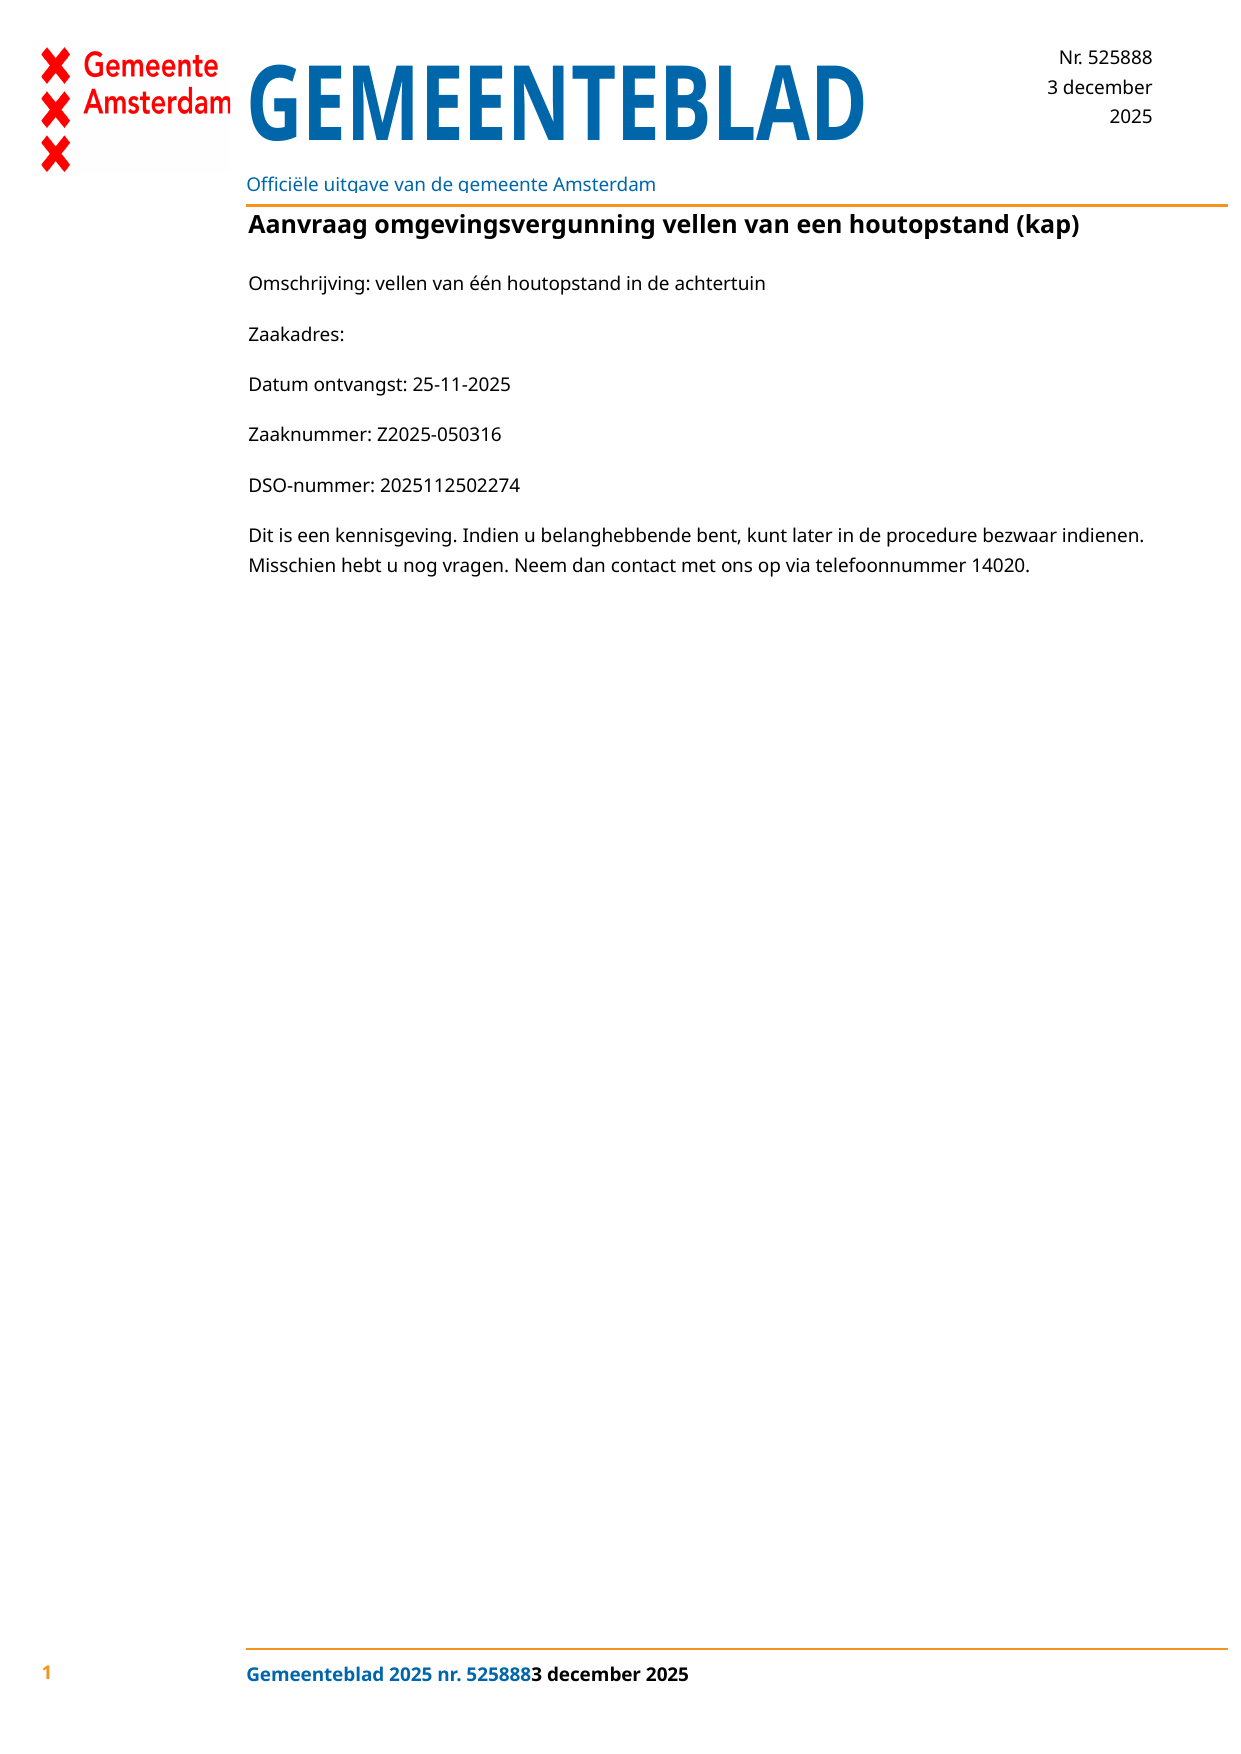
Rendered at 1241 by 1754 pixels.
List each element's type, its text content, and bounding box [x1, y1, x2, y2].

text Omschrijving: vellen van één houtopstand in de achtertuin [248, 270, 1152, 296]
text Datum ontvangst: 25-11-2025 [248, 371, 1152, 397]
picture [41, 47, 231, 172]
text Aanvraag omgevingsvergunning vellen van een houtopstand (kap) [248, 207, 1152, 241]
text Zaaknummer: Z2025-050316 [248, 422, 1152, 447]
text Zaakadres: [248, 321, 1152, 346]
text DSO-nummer: 2025112502274 [248, 472, 1152, 498]
text Dit is een kennisgeving. Indien u belanghebbende bent, kunt later in de procedure bezwaar indienen. Misschien hebt u nog vragen. Neem dan contact met ons op via telefoonnummer 14020. [248, 522, 1152, 578]
